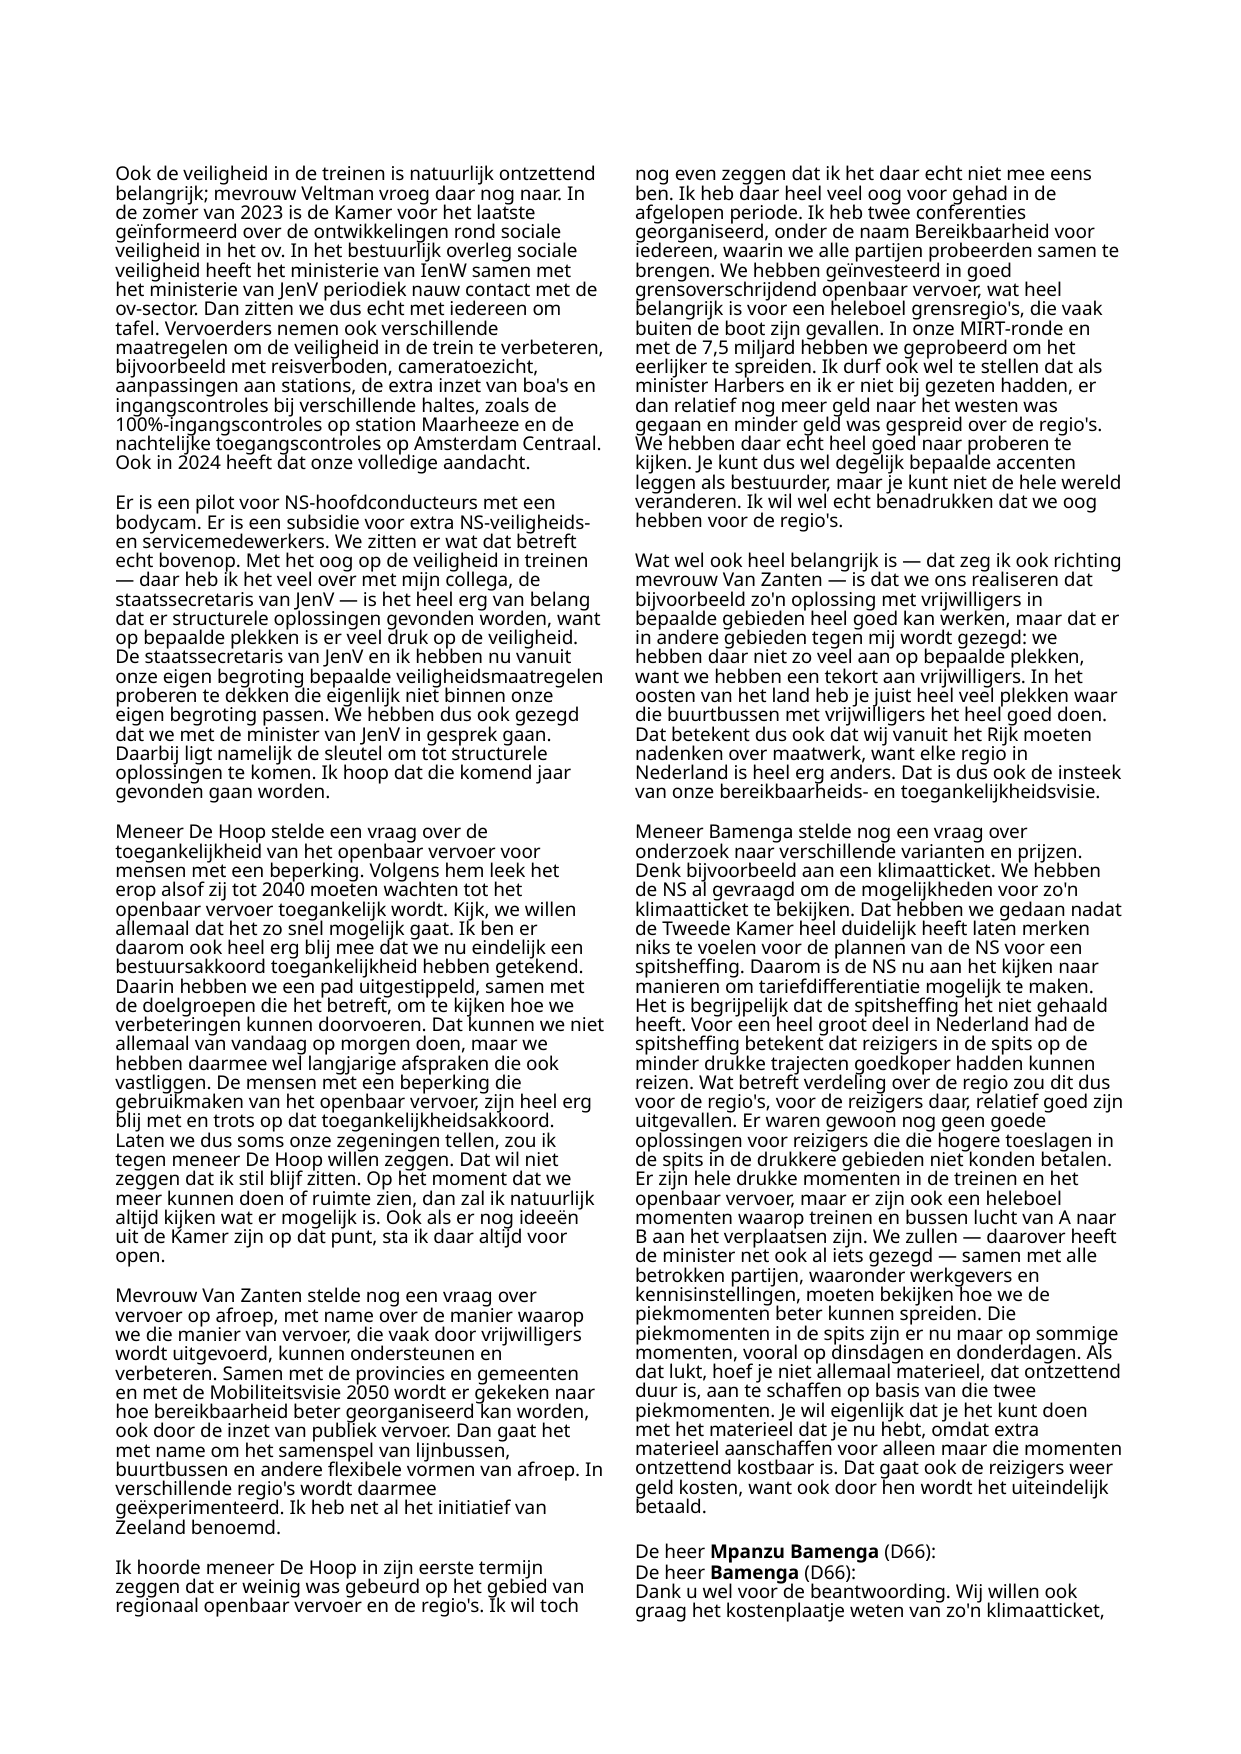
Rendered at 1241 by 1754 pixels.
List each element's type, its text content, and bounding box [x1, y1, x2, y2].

text nog even zeggen dat ik het daar echt niet mee eens ben. Ik heb daar heel veel oog voor gehad in de afgelopen periode. Ik heb twee conferenties georganiseerd, onder de naam Bereikbaarheid voor iedereen, waarin we alle partijen probeerden samen te brengen. We hebben geïnvesteerd in goed grensoverschrijdend openbaar vervoer, wat heel belangrijk is voor een heleboel grensregio's, die vaak buiten de boot zijn gevallen. In onze MIRT-ronde en met de 7,5 miljard hebben we geprobeerd om het eerlijker te spreiden. Ik durf ook wel te stellen dat als minister Harbers en ik er niet bij gezeten hadden, er dan relatief nog meer geld naar het westen was gegaan en minder geld was gespreid over de regio's. We hebben daar echt heel goed naar proberen te kijken. Je kunt dus wel degelijk bepaalde accenten leggen als bestuurder, maar je kunt niet de hele wereld veranderen. Ik wil wel echt benadrukken dat we oog hebben voor de regio's. [635, 165, 1125, 531]
text Meneer De Hoop stelde een vraag over de toegankelijkheid van het openbaar vervoer voor mensen met een beperking. Volgens hem leek het erop alsof zij tot 2040 moeten wachten tot het openbaar vervoer toegankelijk wordt. Kijk, we willen allemaal dat het zo snel mogelijk gaat. Ik ben er daarom ook heel erg blij mee dat we nu eindelijk een bestuursakkoord toegankelijkheid hebben getekend. Daarin hebben we een pad uitgestippeld, samen met de doelgroepen die het betreft, om te kijken hoe we verbeteringen kunnen doorvoeren. Dat kunnen we niet allemaal van vandaag op morgen doen, maar we hebben daarmee wel langjarige afspraken die ook vastliggen. De mensen met een beperking die gebruikmaken van het openbaar vervoer, zijn heel erg blij met en trots op dat toegankelijkheidsakkoord. Laten we dus soms onze zegeningen tellen, zou ik tegen meneer De Hoop willen zeggen. Dat wil niet zeggen dat ik stil blijf zitten. Op het moment dat we meer kunnen doen of ruimte zien, dan zal ik natuurlijk altijd kijken wat er mogelijk is. Ook als er nog ideeën uit de Kamer zijn op dat punt, sta ik daar altijd voor open. [115, 823, 605, 1267]
text Dank u wel voor de beantwoording. Wij willen ook graag het kostenplaatje weten van zo'n klimaatticket, [635, 1583, 1125, 1622]
text De heer Mpanzu Bamenga (D66): [635, 1538, 1125, 1564]
text Er is een pilot voor NS-hoofdconducteurs met een bodycam. Er is een subsidie voor extra NS-veiligheids- en servicemedewerkers. We zitten er wat dat betreft echt bovenop. Met het oog op de veiligheid in treinen — daar heb ik het veel over met mijn collega, de staatssecretaris van JenV — is het heel erg van belang dat er structurele oplossingen gevonden worden, want op bepaalde plekken is er veel druk op de veiligheid. De staatssecretaris van JenV en ik hebben nu vanuit onze eigen begroting bepaalde veiligheidsmaatregelen proberen te dekken die eigenlijk niet binnen onze eigen begroting passen. We hebben dus ook gezegd dat we met de minister van JenV in gesprek gaan. Daarbij ligt namelijk de sleutel om tot structurele oplossingen te komen. Ik hoop dat die komend jaar gevonden gaan worden. [115, 494, 605, 803]
text De heer Bamenga (D66): [635, 1564, 1125, 1583]
text Meneer Bamenga stelde nog een vraag over onderzoek naar verschillende varianten en prijzen. Denk bijvoorbeeld aan een klimaatticket. We hebben de NS al gevraagd om de mogelijkheden voor zo'n klimaatticket te bekijken. Dat hebben we gedaan nadat de Tweede Kamer heel duidelijk heeft laten merken niks te voelen voor de plannen van de NS voor een spitsheffing. Daarom is de NS nu aan het kijken naar manieren om tariefdifferentiatie mogelijk te maken. Het is begrijpelijk dat de spitsheffing het niet gehaald heeft. Voor een heel groot deel in Nederland had de spitsheffing betekent dat reizigers in de spits op de minder drukke trajecten goedkoper hadden kunnen reizen. Wat betreft verdeling over de regio zou dit dus voor de regio's, voor de reizigers daar, relatief goed zijn uitgevallen. Er waren gewoon nog geen goede oplossingen voor reizigers die die hogere toeslagen in de spits in de drukkere gebieden niet konden betalen. Er zijn hele drukke momenten in de treinen en het openbaar vervoer, maar er zijn ook een heleboel momenten waarop treinen en bussen lucht van A naar B aan het verplaatsen zijn. We zullen — daarover heeft de minister net ook al iets gezegd — samen met alle betrokken partijen, waaronder werkgevers en kennisinstellingen, moeten bekijken hoe we de piekmomenten beter kunnen spreiden. Die piekmomenten in de spits zijn er nu maar op sommige momenten, vooral op dinsdagen en donderdagen. Als dat lukt, hoef je niet allemaal materieel, dat ontzettend duur is, aan te schaffen op basis van die twee piekmomenten. Je wil eigenlijk dat je het kunt doen met het materieel dat je nu hebt, omdat extra materieel aanschaffen voor alleen maar die momenten ontzettend kostbaar is. Dat gaat ook de reizigers weer geld kosten, want ook door hen wordt het uiteindelijk betaald. [635, 823, 1125, 1517]
text Mevrouw Van Zanten stelde nog een vraag over vervoer op afroep, met name over de manier waarop we die manier van vervoer, die vaak door vrijwilligers wordt uitgevoerd, kunnen ondersteunen en verbeteren. Samen met de provincies en gemeenten en met de Mobiliteitsvisie 2050 wordt er gekeken naar hoe bereikbaarheid beter georganiseerd kan worden, ook door de inzet van publiek vervoer. Dan gaat het met name om het samenspel van lijnbussen, buurtbussen en andere flexibele vormen van afroep. In verschillende regio's wordt daarmee geëxperimenteerd. Ik heb net al het initiatief van Zeeland benoemd. [115, 1287, 605, 1538]
text Ik hoorde meneer De Hoop in zijn eerste termijn zeggen dat er weinig was gebeurd op het gebied van regionaal openbaar vervoer en de regio's. Ik wil toch [115, 1559, 605, 1616]
text Wat wel ook heel belangrijk is — dat zeg ik ook richting mevrouw Van Zanten — is dat we ons realiseren dat bijvoorbeeld zo'n oplossing met vrijwilligers in bepaalde gebieden heel goed kan werken, maar dat er in andere gebieden tegen mij wordt gezegd: we hebben daar niet zo veel aan op bepaalde plekken, want we hebben een tekort aan vrijwilligers. In het oosten van het land heb je juist heel veel plekken waar die buurtbussen met vrijwilligers het heel goed doen. Dat betekent dus ook dat wij vanuit het Rijk moeten nadenken over maatwerk, want elke regio in Nederland is heel erg anders. Dat is dus ook de insteek van onze bereikbaarheids- en toegankelijkheidsvisie. [635, 552, 1125, 803]
text Ook de veiligheid in de treinen is natuurlijk ontzettend belangrijk; mevrouw Veltman vroeg daar nog naar. In de zomer van 2023 is de Kamer voor het laatste geïnformeerd over de ontwikkelingen rond sociale veiligheid in het ov. In het bestuurlijk overleg sociale veiligheid heeft het ministerie van IenW samen met het ministerie van JenV periodiek nauw contact met de ov-sector. Dan zitten we dus echt met iedereen om tafel. Vervoerders nemen ook verschillende maatregelen om de veiligheid in de trein te verbeteren, bijvoorbeeld met reisverboden, cameratoezicht, aanpassingen aan stations, de extra inzet van boa's en ingangscontroles bij verschillende haltes, zoals de 100%-ingangscontroles op station Maarheeze en de nachtelijke toegangscontroles op Amsterdam Centraal. Ook in 2024 heeft dat onze volledige aandacht. [115, 165, 605, 474]
